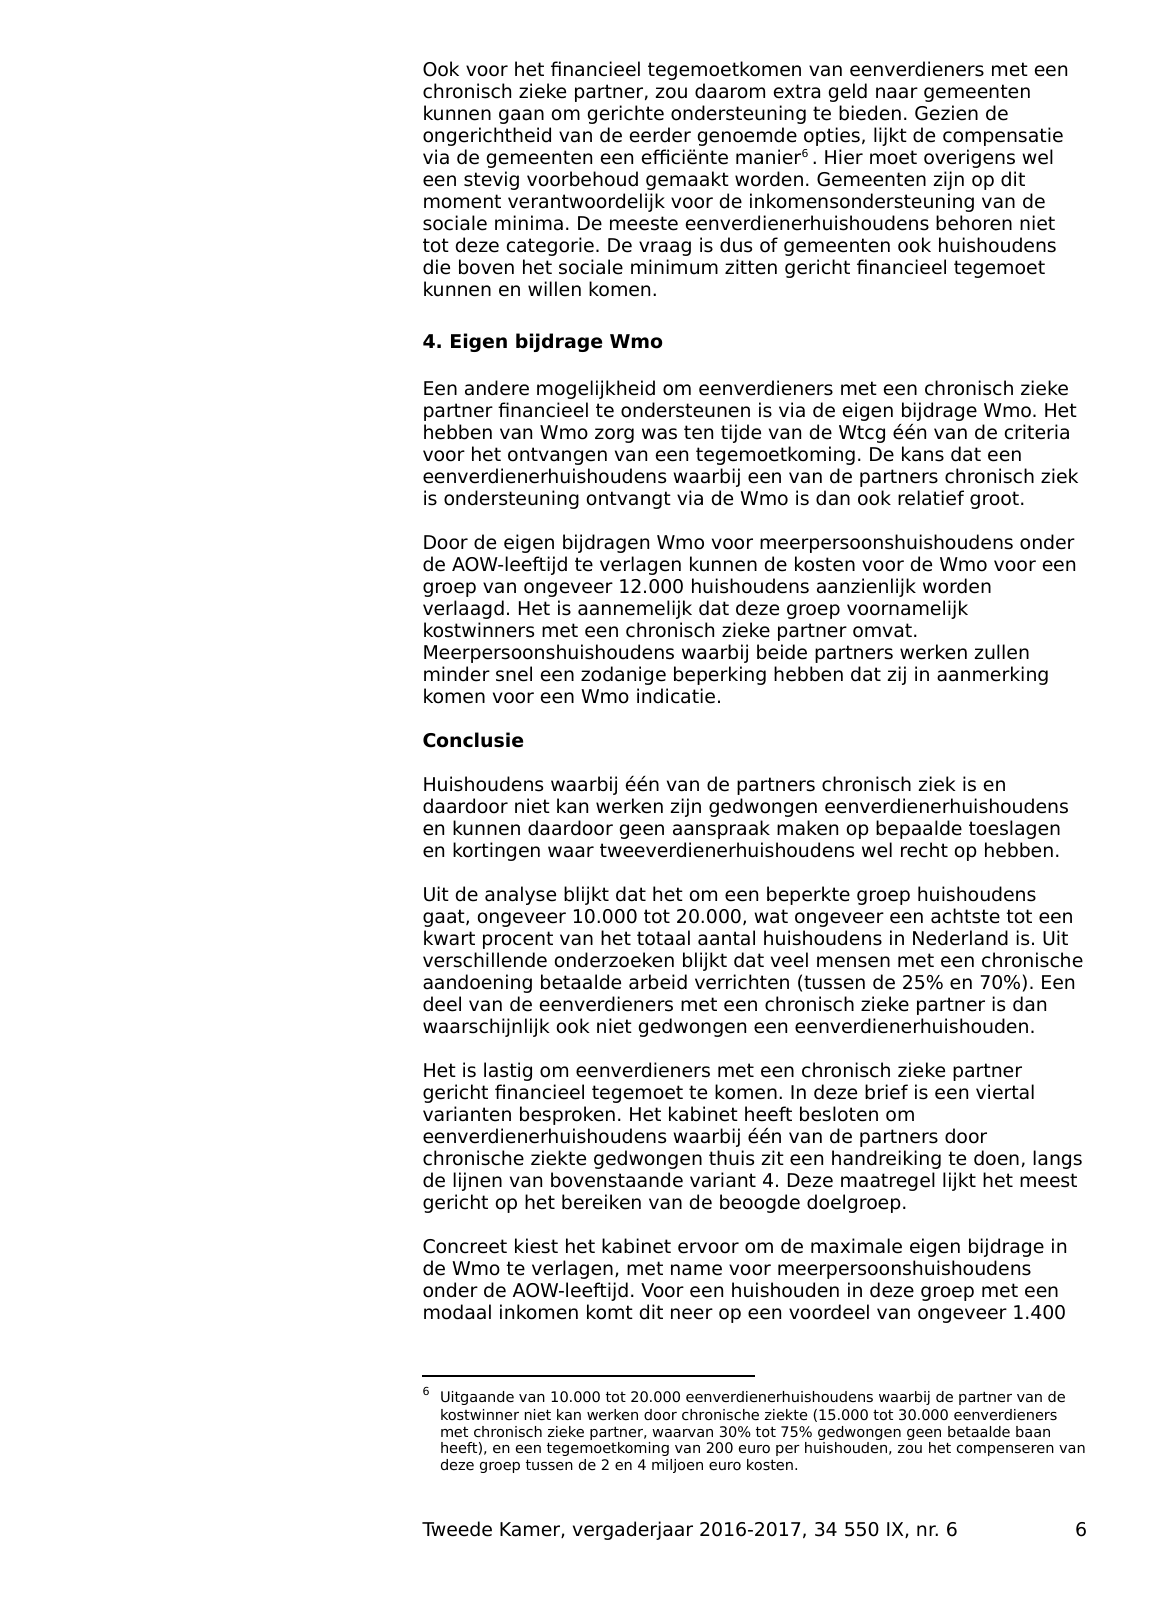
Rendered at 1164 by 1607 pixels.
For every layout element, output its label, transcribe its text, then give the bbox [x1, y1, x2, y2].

subtitle 4. Eigen bijdrage Wmo [422, 331, 1087, 353]
text Uit de analyse blijkt dat het om een beperkte groep huishoudens gaat, ongeveer 10.000 tot 20.000, wat ongeveer een achtste tot een kwart procent van het totaal aantal huishoudens in Nederland is. Uit verschillende onderzoeken blijkt dat veel mensen met een chronische aandoening betaalde arbeid verrichten (tussen de 25% en 70%). Een deel van de eenverdieners met een chronisch zieke partner is dan waarschijnlijk ook niet gedwongen een eenverdienerhuishouden. [422, 884, 1087, 1038]
text Een andere mogelijkheid om eenverdieners met een chronisch zieke partner financieel te ondersteunen is via de eigen bijdrage Wmo. Het hebben van Wmo zorg was ten tijde van de Wtcg één van de criteria voor het ontvangen van een tegemoetkoming. De kans dat een eenverdienerhuishoudens waarbij een van de partners chronisch ziek is ondersteuning ontvangt via de Wmo is dan ook relatief groot. [422, 378, 1087, 510]
text Ook voor het financieel tegemoetkomen van eenverdieners met een chronisch zieke partner, zou daarom extra geld naar gemeenten kunnen gaan om gerichte ondersteuning te bieden. Gezien de ongerichtheid van de eerder genoemde opties, lijkt de compensatie via de gemeenten een efficiënte manier. Hier moet overigens wel een stevig voorbehoud gemaakt worden. Gemeenten zijn op dit moment verantwoordelijk voor de inkomensondersteuning van de sociale minima. De meeste eenverdienerhuishoudens behoren niet tot deze categorie. De vraag is dus of gemeenten ook huishoudens die boven het sociale minimum zitten gericht financieel tegemoet kunnen en willen komen. [422, 59, 1087, 301]
text Huishoudens waarbij één van de partners chronisch ziek is en daardoor niet kan werken zijn gedwongen eenverdienerhuishoudens en kunnen daardoor geen aanspraak maken op bepaalde toeslagen en kortingen waar tweeverdienerhuishoudens wel recht op hebben. [422, 774, 1087, 862]
text Door de eigen bijdragen Wmo voor meerpersoonshuishoudens onder de AOW-leeftijd te verlagen kunnen de kosten voor de Wmo voor een groep van ongeveer 12.000 huishoudens aanzienlijk worden verlaagd. Het is aannemelijk dat deze groep voornamelijk kostwinners met een chronisch zieke partner omvat. Meerpersoonshuishoudens waarbij beide partners werken zullen minder snel een zodanige beperking hebben dat zij in aanmerking komen voor een Wmo indicatie. [422, 532, 1087, 708]
text Het is lastig om eenverdieners met een chronisch zieke partner gericht financieel tegemoet te komen. In deze brief is een viertal varianten besproken. Het kabinet heeft besloten om eenverdienerhuishoudens waarbij één van de partners door chronische ziekte gedwongen thuis zit een handreiking te doen, langs de lijnen van bovenstaande variant 4. Deze maatregel lijkt het meest gericht op het bereiken van de beoogde doelgroep. [422, 1060, 1087, 1214]
subtitle Conclusie [422, 730, 1087, 752]
text Concreet kiest het kabinet ervoor om de maximale eigen bijdrage in de Wmo te verlagen, met name voor meerpersoonshuishoudens onder de AOW-leeftijd. Voor een huishouden in deze groep met een modaal inkomen komt dit neer op een voordeel van ongeveer 1.400 [422, 1236, 1087, 1324]
text Uitgaande van 10.000 tot 20.000 eenverdienerhuishoudens waarbij de partner van de kostwinner niet kan werken door chronische ziekte (15.000 tot 30.000 eenverdieners met chronisch zieke partner, waarvan 30% tot 75% gedwongen geen betaalde baan heeft), en een tegemoetkoming van 200 euro per huishouden, zou het compenseren van deze groep tussen de 2 en 4 miljoen euro kosten. [422, 1385, 1087, 1474]
